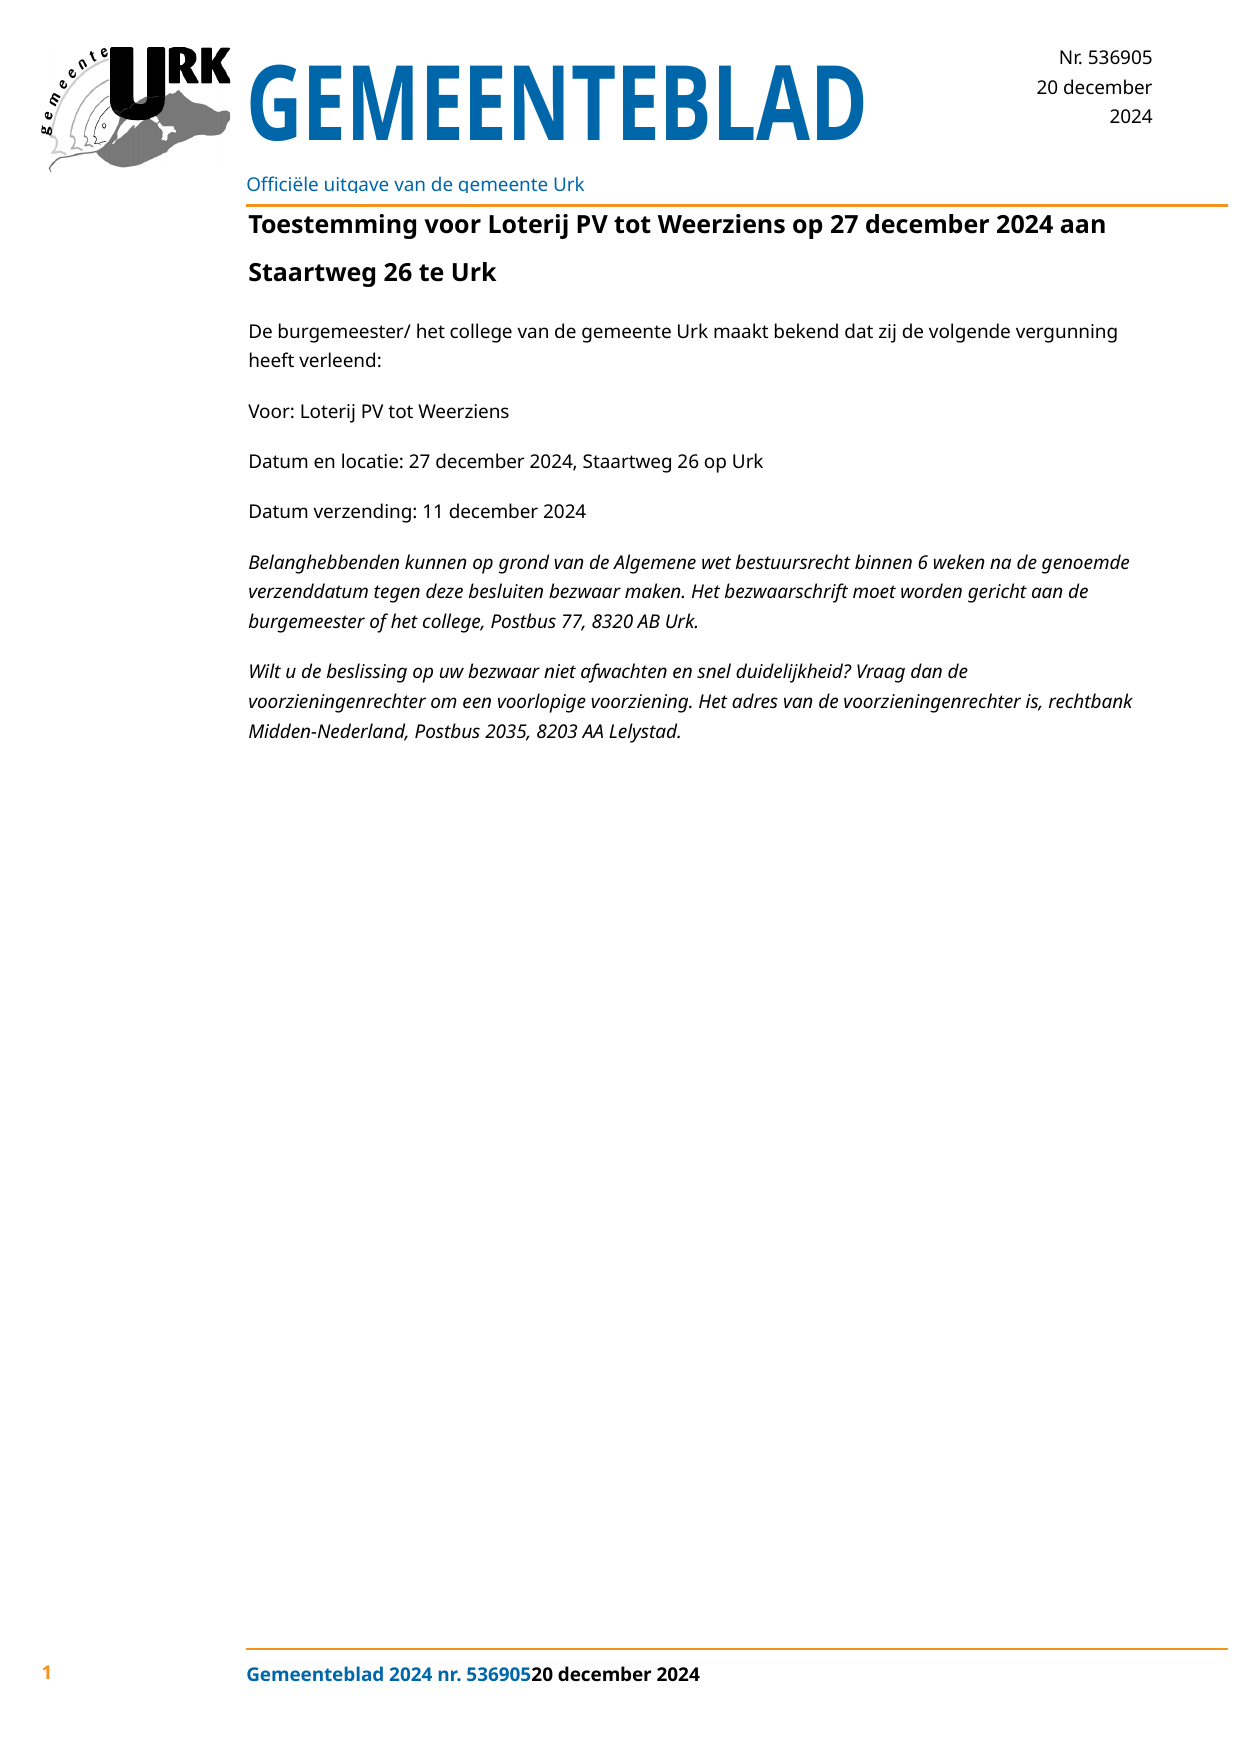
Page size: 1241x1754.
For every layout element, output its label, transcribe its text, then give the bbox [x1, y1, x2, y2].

picture [41, 47, 231, 172]
text De burgemeester/ het college van de gemeente Urk maakt bekend dat zij de volgende vergunning heeft verleend: [248, 318, 1152, 373]
text Datum en locatie: 27 december 2024, Staartweg 26 op Urk [248, 448, 1152, 474]
text Toestemming voor Loterij PV tot Weerziens op 27 december 2024 aan Staartweg 26 te Urk [248, 207, 1152, 288]
text Belanghebbenden kunnen op grond van de Algemene wet bestuursrecht binnen 6 weken na de genoemde verzenddatum tegen deze besluiten bezwaar maken. Het bezwaarschrift moet worden gericht aan de burgemeester of het college, Postbus 77, 8320 AB Urk. [248, 549, 1152, 634]
text Voor: Loterij PV tot Weerziens [248, 398, 1152, 424]
text Wilt u de beslissing op uw bezwaar niet afwachten en snel duidelijkheid? Vraag dan de voorzieningenrechter om een voorlopige voorziening. Het adres van de voorzieningenrechter is, rechtbank Midden-Nederland, Postbus 2035, 8203 AA Lelystad. [248, 659, 1152, 744]
text Datum verzending: 11 december 2024 [248, 499, 1152, 524]
